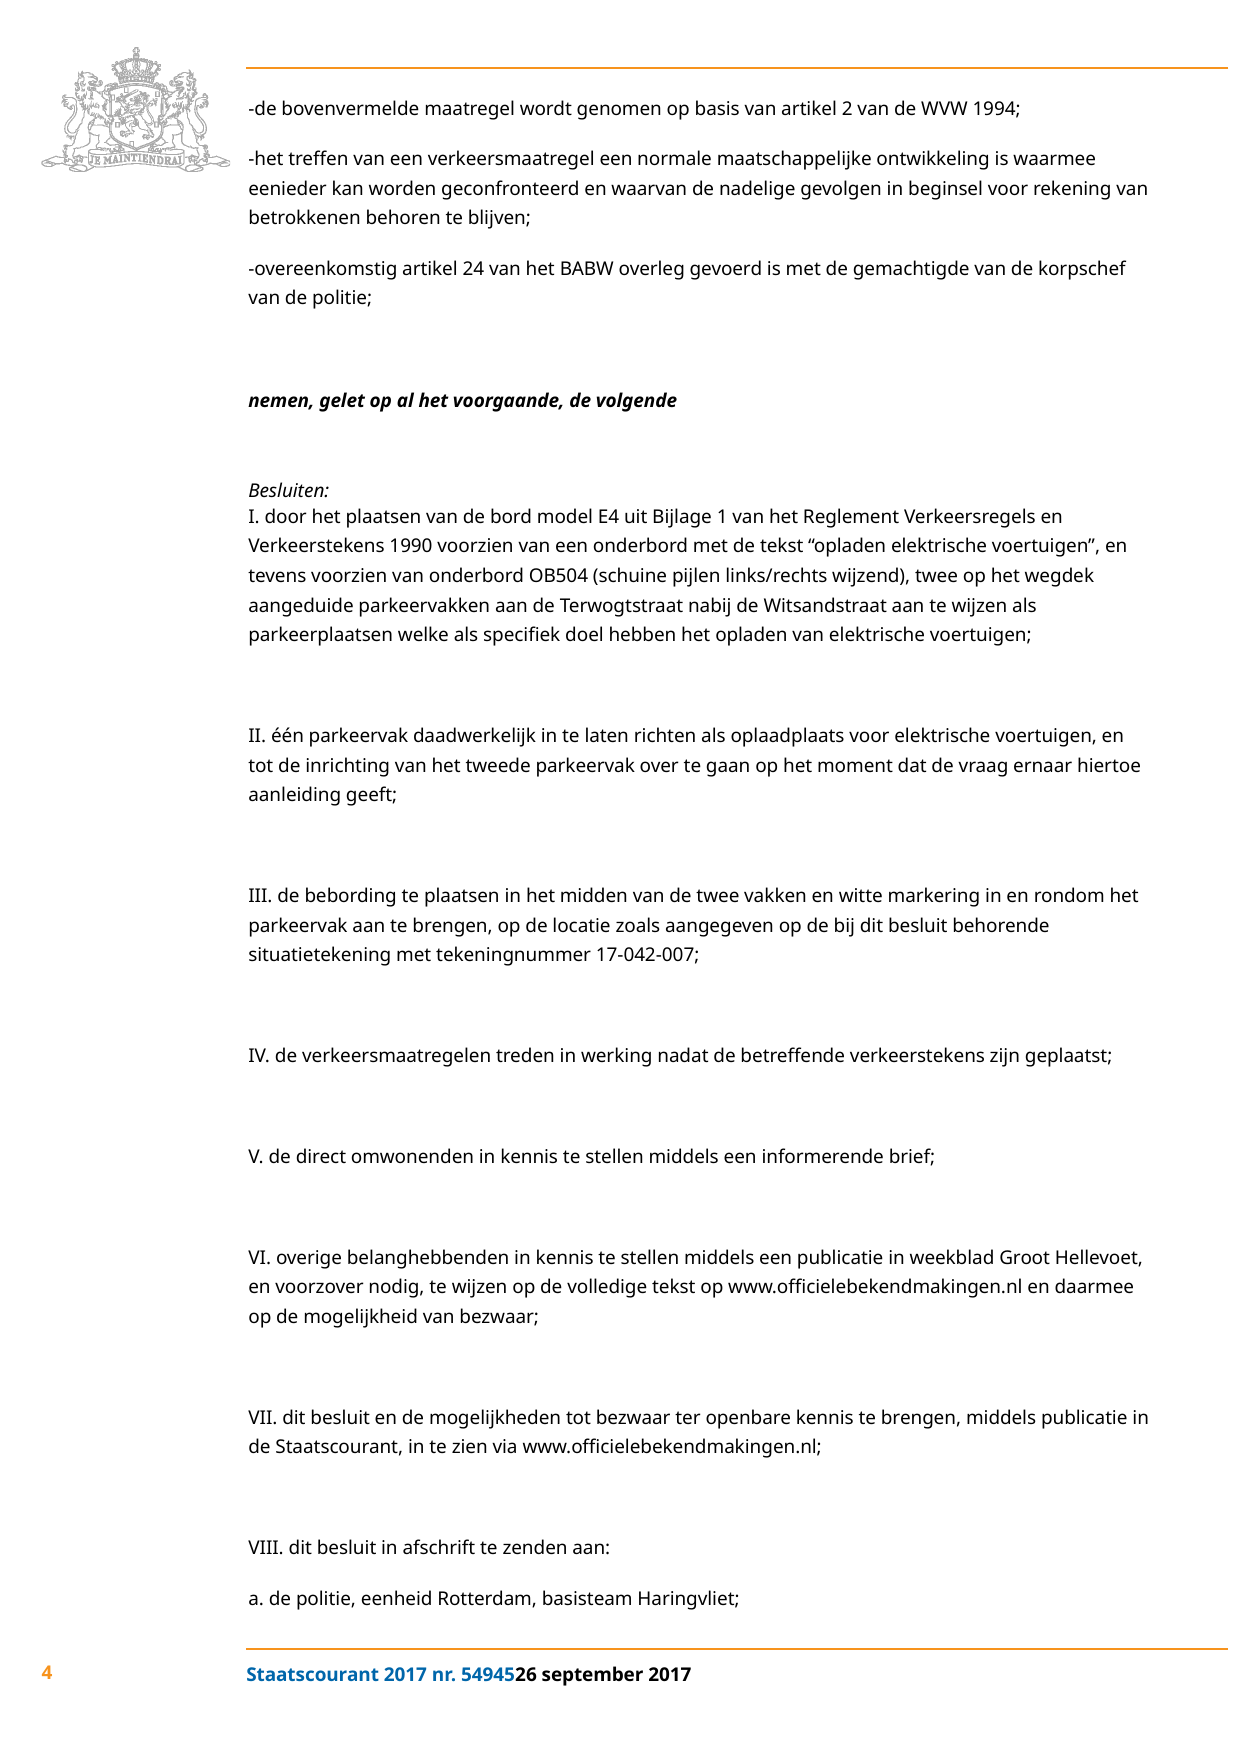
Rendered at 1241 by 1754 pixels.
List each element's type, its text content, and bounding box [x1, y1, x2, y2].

text IV. de verkeersmaatregelen treden in werking nadat de betreffende verkeerstekens zijn geplaatst; [248, 1042, 1152, 1068]
text III. de bebording te plaatsen in het midden van de twee vakken en witte markering in en rondom het parkeervak aan te brengen, op de locatie zoals aangegeven op de bij dit besluit behorende situatietekening met tekeningnummer 17-042-007; [248, 882, 1152, 967]
text -overeenkomstig artikel 24 van het BABW overleg gevoerd is met de gemachtigde van de korpschef van de politie; [248, 255, 1152, 310]
text -de bovenvermelde maatregel wordt genomen op basis van artikel 2 van de WVW 1994; [248, 95, 1152, 121]
text V. de direct omwonenden in kennis te stellen middels een informerende brief; [248, 1143, 1152, 1169]
text Besluiten: [248, 477, 1152, 503]
text VI. overige belanghebbenden in kennis te stellen middels een publicatie in weekblad Groot Hellevoet, en voorzover nodig, te wijzen op de volledige tekst op www.officielebekendmakingen.nl en daarmee op de mogelijkheid van bezwaar; [248, 1244, 1152, 1329]
picture [41, 47, 231, 172]
text -het treffen van een verkeersmaatregel een normale maatschappelijke ontwikkeling is waarmee eenieder kan worden geconfronteerd en waarvan de nadelige gevolgen in beginsel voor rekening van betrokkenen behoren te blijven; [248, 145, 1152, 230]
text II. één parkeervak daadwerkelijk in te laten richten als oplaadplaats voor elektrische voertuigen, en tot de inrichting van het tweede parkeervak over te gaan op het moment dat de vraag ernaar hiertoe aanleiding geeft; [248, 722, 1152, 807]
text a. de politie, eenheid Rotterdam, basisteam Haringvliet; [248, 1585, 1152, 1610]
text nemen, gelet op al het voorgaande, de volgende [248, 388, 1152, 413]
text VII. dit besluit en de mogelijkheden tot bezwaar ter openbare kennis te brengen, middels publicatie in de Staatscourant, in te zien via www.officielebekendmakingen.nl; [248, 1404, 1152, 1459]
text I. door het plaatsen van de bord model E4 uit Bijlage 1 van het Reglement Verkeersregels en Verkeerstekens 1990 voorzien van een onderbord met de tekst “opladen elektrische voertuigen”, en tevens voorzien van onderbord OB504 (schuine pijlen links/rechts wijzend), twee op het wegdek aangeduide parkeervakken aan de Terwogtstraat nabij de Witsandstraat aan te wijzen als parkeerplaatsen welke als specifiek doel hebben het opladen van elektrische voertuigen; [248, 503, 1152, 647]
text VIII. dit besluit in afschrift te zenden aan: [248, 1534, 1152, 1560]
